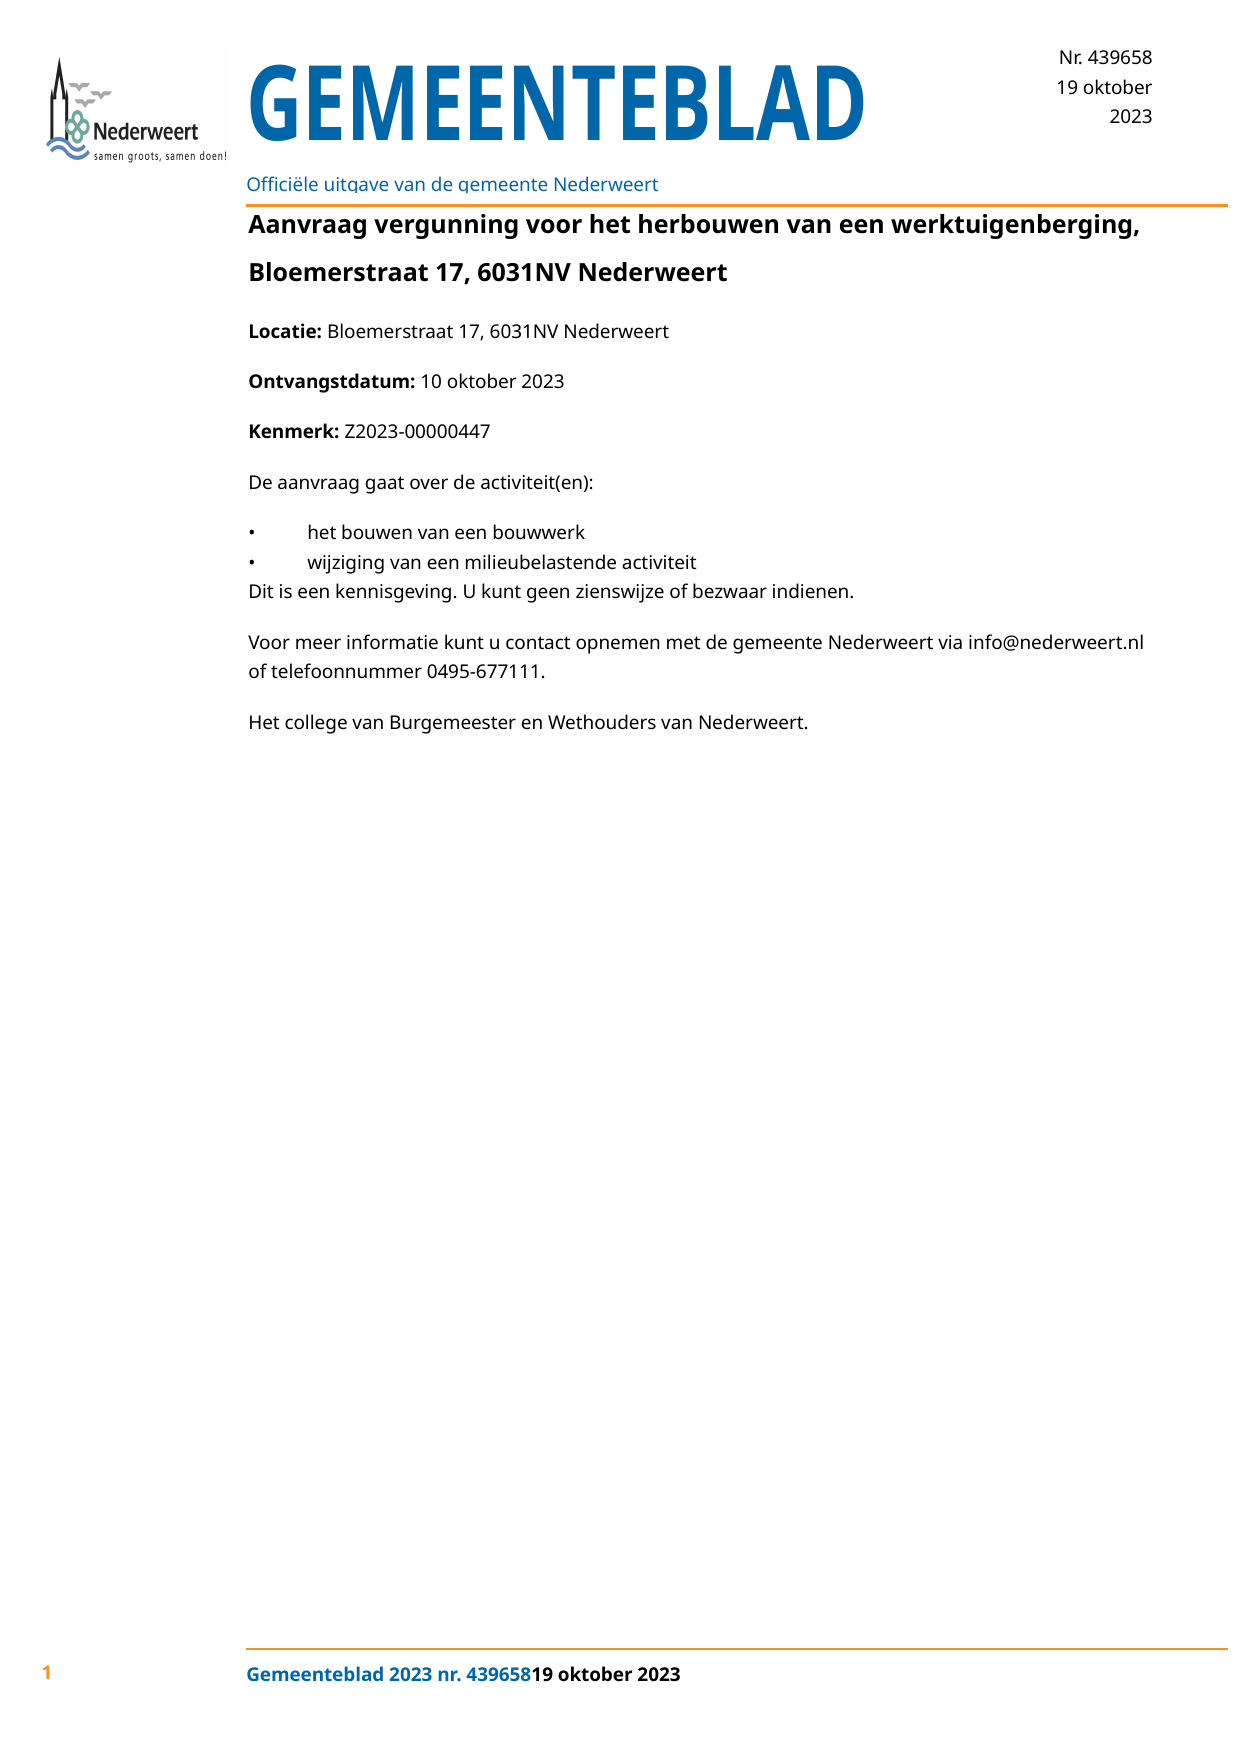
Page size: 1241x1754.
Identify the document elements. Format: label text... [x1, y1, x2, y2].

text Ontvangstdatum: 10 oktober 2023 [248, 368, 1152, 394]
picture [41, 47, 231, 172]
text Dit is een kennisgeving. U kunt geen zienswijze of bezwaar indienen. [248, 579, 1152, 604]
text Aanvraag vergunning voor het herbouwen van een werktuigenberging, Bloemerstraat 17, 6031NV Nederweert [248, 207, 1152, 288]
text Kenmerk: Z2023-00000447 [248, 419, 1152, 444]
text Het college van Burgemeester en Wethouders van Nederweert. [248, 709, 1152, 735]
text Locatie: Bloemerstraat 17, 6031NV Nederweert [248, 318, 1152, 344]
text De aanvraag gaat over de activiteit(en): [248, 469, 1152, 495]
text Voor meer informatie kunt u contact opnemen met de gemeente Nederweert via info@nederweert.nl of telefoonnummer 0495-677111. [248, 629, 1152, 684]
list het bouwen van een bouwwerk [248, 519, 1152, 545]
list wijziging van een milieubelastende activiteit [248, 549, 1152, 575]
